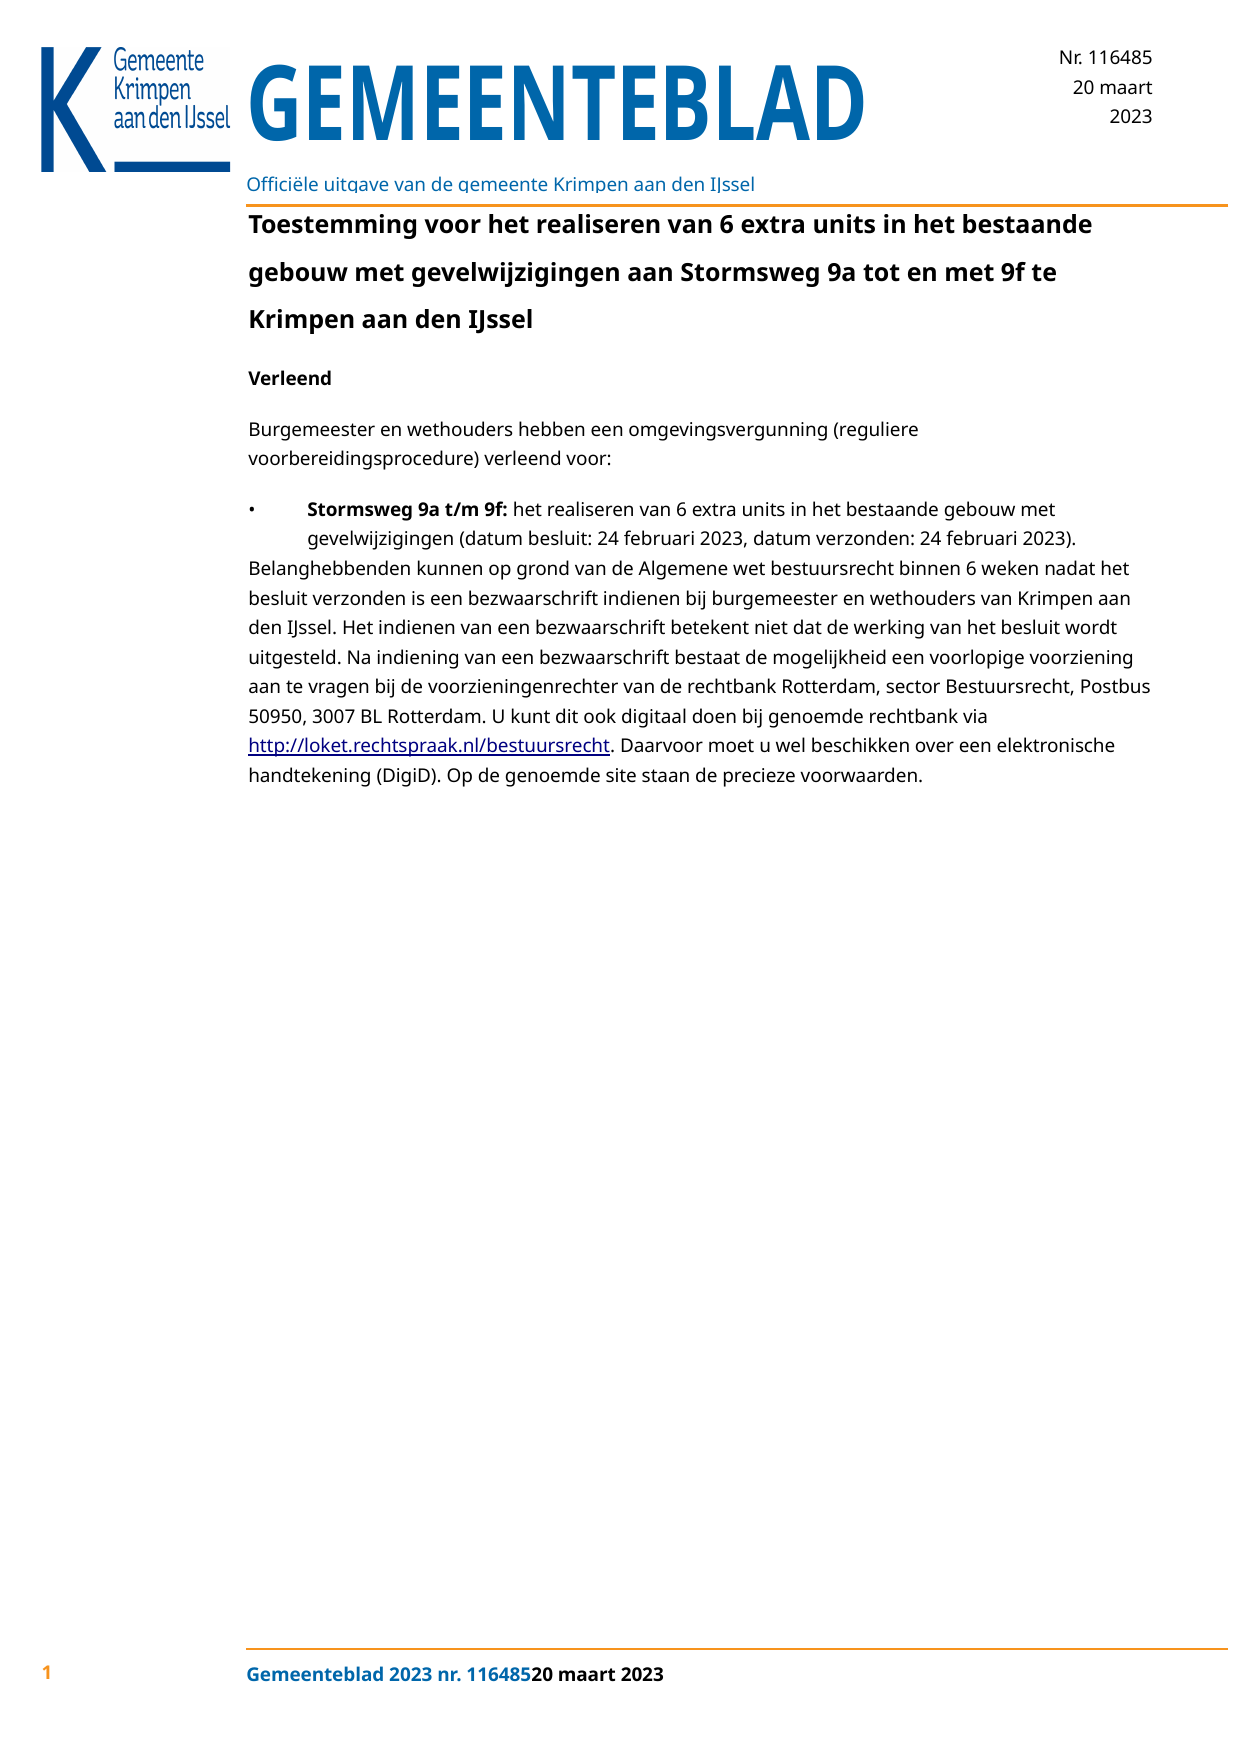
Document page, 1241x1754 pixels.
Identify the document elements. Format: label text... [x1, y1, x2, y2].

text Burgemeester en wethouders hebben een omgevingsvergunning (reguliere voorbereidingsprocedure) verleend voor: [248, 416, 1152, 471]
picture [41, 47, 231, 172]
text Toestemming voor het realiseren van 6 extra units in het bestaande gebouw met gevelwijzigingen aan Stormsweg 9a tot en met 9f te Krimpen aan den IJssel [248, 207, 1152, 336]
list Stormsweg 9a t/m 9f: het realiseren van 6 extra units in het bestaande gebouw met gevelwijzigingen (datum besluit: 24 februari 2023, datum verzonden: 24 februari 2023). [248, 496, 1152, 551]
text Verleend [248, 366, 1152, 391]
text Belanghebbenden kunnen op grond van de Algemene wet bestuursrecht binnen 6 weken nadat het besluit verzonden is een bezwaarschrift indienen bij burgemeester en wethouders van Krimpen aan den IJssel. Het indienen van een bezwaarschrift betekent niet dat de werking van het besluit wordt uitgesteld. Na indiening van een bezwaarschrift bestaat de mogelijkheid een voorlopige voorziening aan te vragen bij de voorzieningenrechter van de rechtbank Rotterdam, sector Bestuursrecht, Postbus 50950, 3007 BL Rotterdam. U kunt dit ook digitaal doen bij genoemde rechtbank via http://loket.rechtspraak.nl/bestuursrecht. Daarvoor moet u wel beschikken over een elektronische handtekening (DigiD). Op de genoemde site staan de precieze voorwaarden. [248, 555, 1152, 788]
